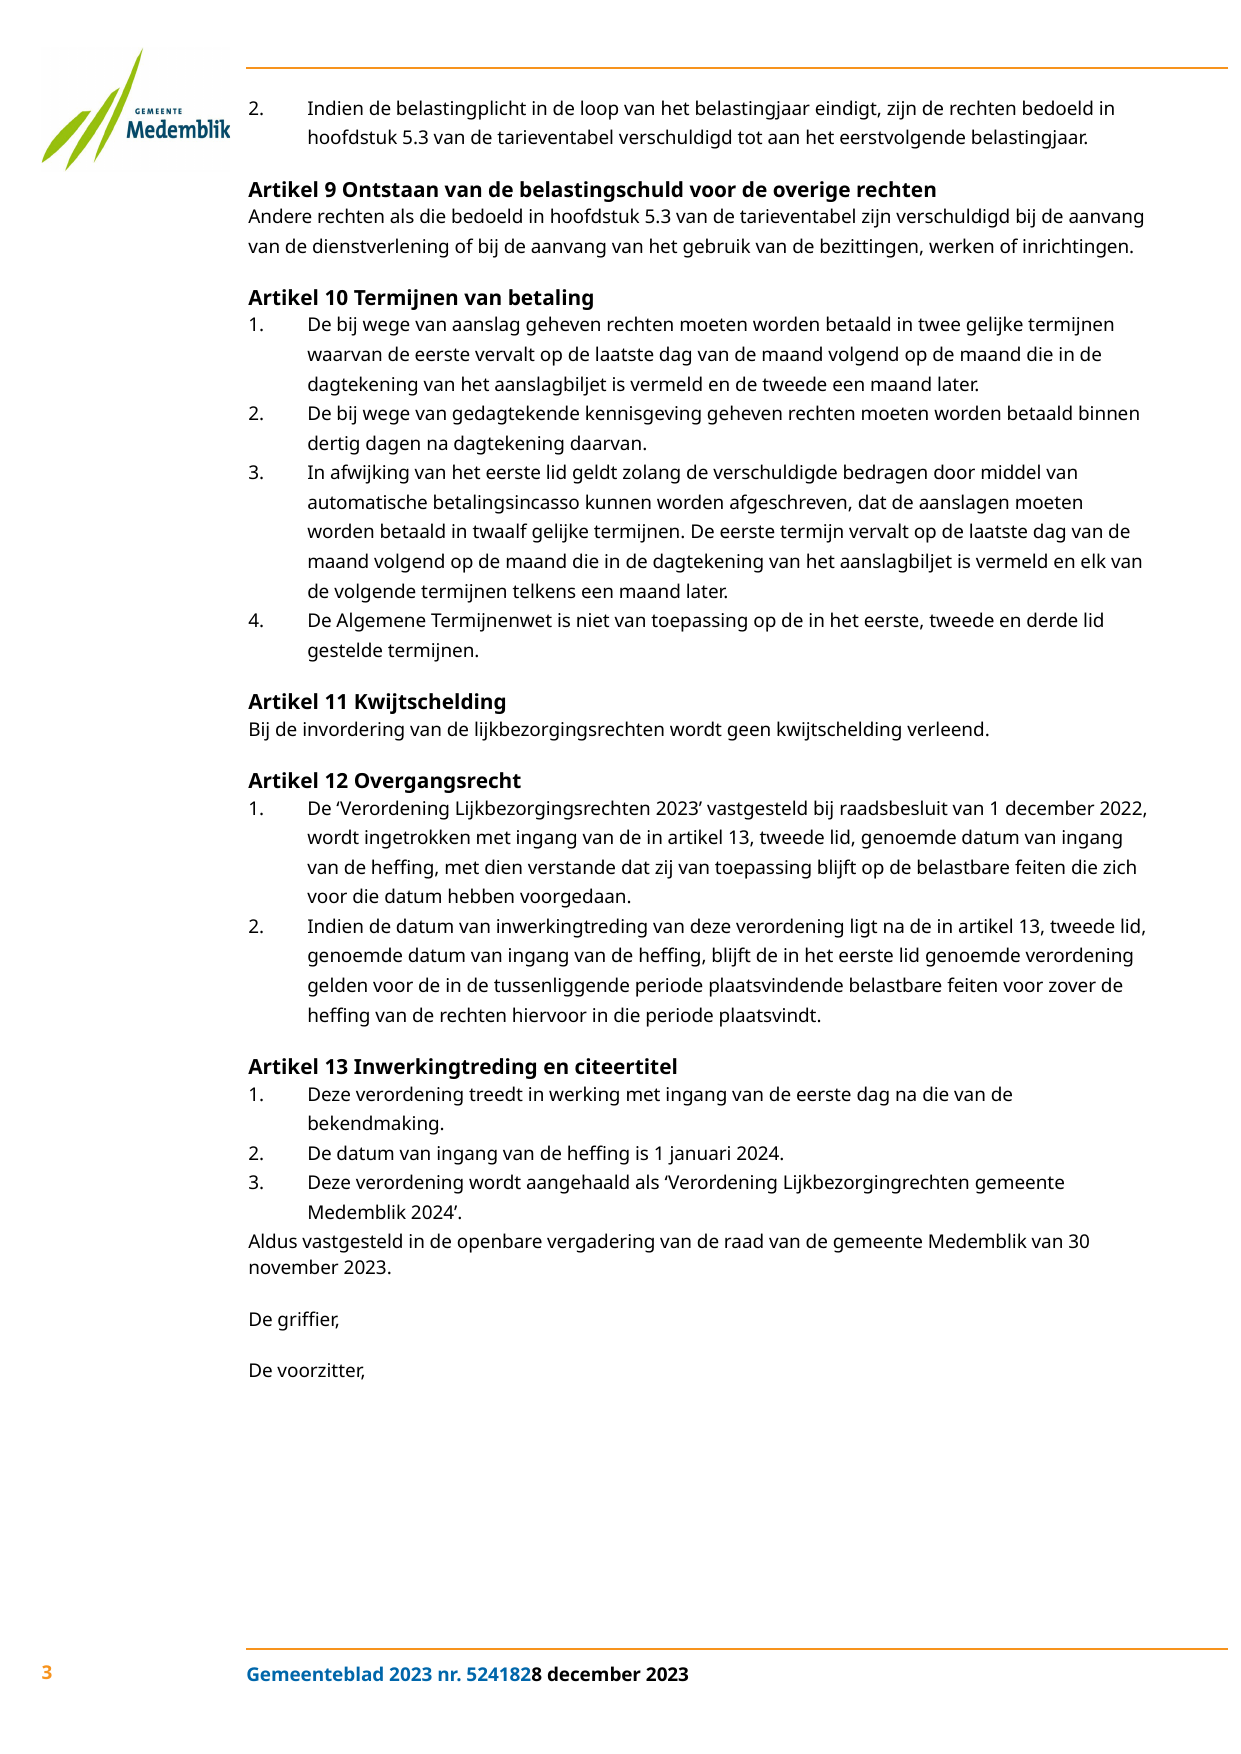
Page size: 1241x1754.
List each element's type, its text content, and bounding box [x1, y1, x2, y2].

picture [41, 47, 231, 172]
text Artikel 12 Overgangsrecht [248, 766, 1152, 795]
list De Algemene Termijnenwet is niet van toepassing op de in het eerste, tweede en derde lid gestelde termijnen. [248, 607, 1152, 663]
list In afwijking van het eerste lid geldt zolang de verschuldigde bedragen door middel van automatische betalingsincasso kunnen worden afgeschreven, dat de aanslagen moeten worden betaald in twaalf gelijke termijnen. De eerste termijn vervalt op de laatste dag van de maand volgend op de maand die in de dagtekening van het aanslagbiljet is vermeld en elk van de volgende termijnen telkens een maand later. [248, 459, 1152, 604]
list Deze verordening wordt aangehaald als ‘Verordening Lijkbezorgingrechten gemeente Medemblik 2024’. [248, 1169, 1152, 1225]
text De griffier, [248, 1306, 1152, 1332]
text Andere rechten als die bedoeld in hoofdstuk 5.3 van de tarieventabel zijn verschuldigd bij de aanvang van de dienstverlening of bij de aanvang van het gebruik van de bezittingen, werken of inrichtingen. [248, 203, 1152, 258]
list De bij wege van gedagtekende kennisgeving geheven rechten moeten worden betaald binnen dertig dagen na dagtekening daarvan. [248, 400, 1152, 456]
text Artikel 13 Inwerkingtreding en citeertitel [248, 1052, 1152, 1081]
list Indien de datum van inwerkingtreding van deze verordening ligt na de in artikel 13, tweede lid, genoemde datum van ingang van de heffing, blijft de in het eerste lid genoemde verordening gelden voor de in de tussenliggende periode plaatsvindende belastbare feiten voor zover de heffing van de rechten hiervoor in die periode plaatsvindt. [248, 913, 1152, 1028]
list De bij wege van aanslag geheven rechten moeten worden betaald in twee gelijke termijnen waarvan de eerste vervalt op de laatste dag van de maand volgend op de maand die in de dagtekening van het aanslagbiljet is vermeld en de tweede een maand later. [248, 312, 1152, 397]
list De ‘Verordening Lijkbezorgingsrechten 2023’ vastgesteld bij raadsbesluit van 1 december 2022, wordt ingetrokken met ingang van de in artikel 13, tweede lid, genoemde datum van ingang van de heffing, met dien verstande dat zij van toepassing blijft op de belastbare feiten die zich voor die datum hebben voorgedaan. [248, 795, 1152, 909]
text De voorzitter, [248, 1357, 1152, 1383]
list Deze verordening treedt in werking met ingang van de eerste dag na die van de bekendmaking. [248, 1081, 1152, 1136]
list Indien de belastingplicht in de loop van het belastingjaar eindigt, zijn de rechten bedoeld in hoofdstuk 5.3 van de tarieventabel verschuldigd tot aan het eerstvolgende belastingjaar. [248, 95, 1152, 150]
text Bij de invordering van de lijkbezorgingsrechten wordt geen kwijtschelding verleend. [248, 716, 1152, 742]
text Artikel 11 Kwijtschelding [248, 687, 1152, 716]
text Artikel 9 Ontstaan van de belastingschuld voor de overige rechten [248, 175, 1152, 203]
text Artikel 10 Termijnen van betaling [248, 283, 1152, 312]
list De datum van ingang van de heffing is 1 januari 2024. [248, 1140, 1152, 1166]
text Aldus vastgesteld in de openbare vergadering van de raad van de gemeente Medemblik van 30 november 2023. [248, 1229, 1152, 1280]
